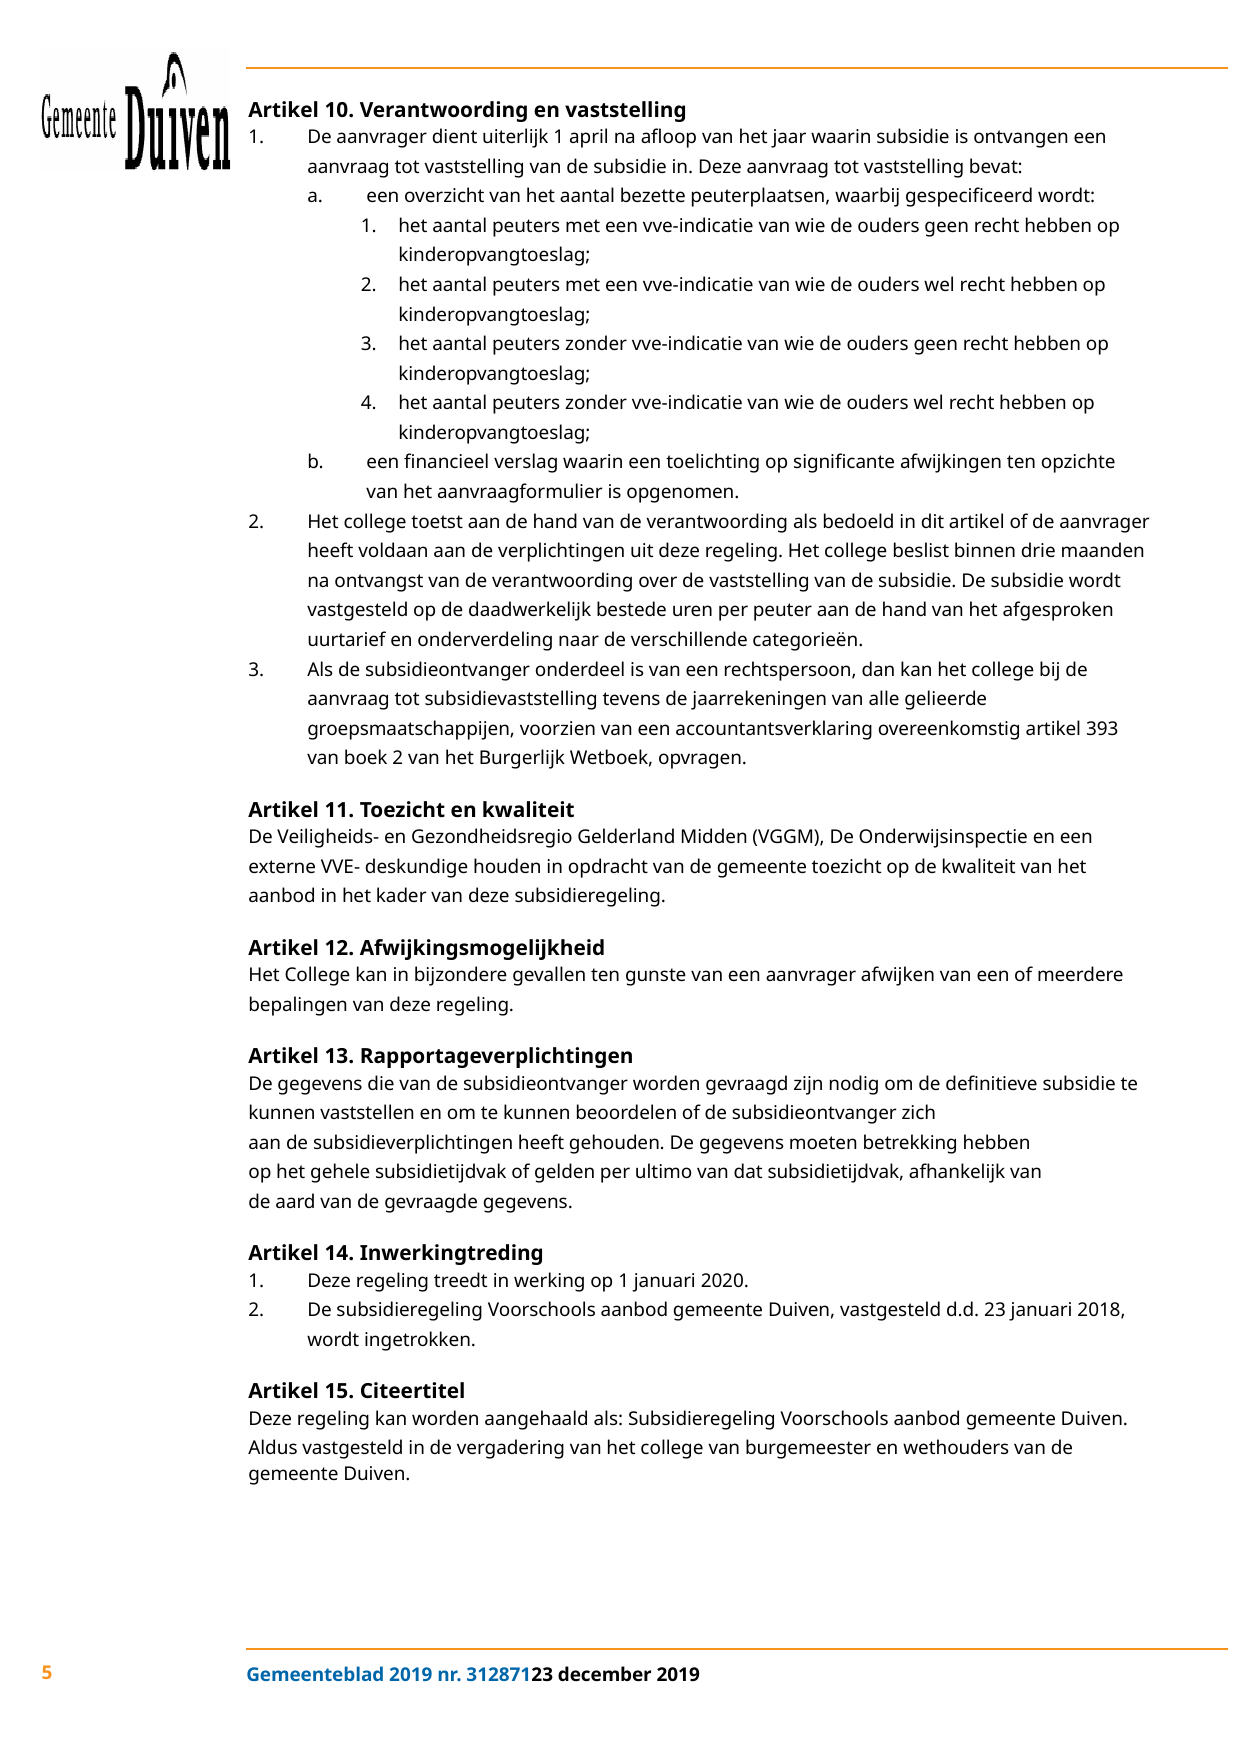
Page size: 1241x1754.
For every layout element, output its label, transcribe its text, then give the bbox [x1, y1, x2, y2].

list Deze regeling treedt in werking op 1 januari 2020. [248, 1267, 1152, 1293]
text Artikel 12. Afwijkingsmogelijkheid [248, 933, 1152, 961]
text Artikel 14. Inwerkingtreding [248, 1238, 1152, 1267]
list een overzicht van het aantal bezette peuterplaatsen, waarbij gespecificeerd wordt: [307, 182, 1152, 208]
list Het college toetst aan de hand van de verantwoording als bedoeld in dit artikel of de aanvrager heeft voldaan aan de verplichtingen uit deze regeling. Het college beslist binnen drie maanden na ontvangst van de verantwoording over de vaststelling van de subsidie. De subsidie wordt vastgesteld op de daadwerkelijk bestede uren per peuter aan de hand van het afgesproken uurtarief en onderverdeling naar de verschillende categorieën. [248, 508, 1152, 652]
text De Veiligheids- en Gezondheidsregio Gelderland Midden (VGGM), De Onderwijsinspectie en een externe VVE- deskundige houden in opdracht van de gemeente toezicht op de kwaliteit van het aanbod in het kader van deze subsidieregeling. [248, 823, 1152, 908]
text Het College kan in bijzondere gevallen ten gunste van een aanvrager afwijken van een of meerdere bepalingen van deze regeling. [248, 961, 1152, 1017]
text Deze regeling kan worden aangehaald als: Subsidieregeling Voorschools aanbod gemeente Duiven. [248, 1405, 1152, 1431]
text Aldus vastgesteld in de vergadering van het college van burgemeester en wethouders van de gemeente Duiven. [248, 1434, 1152, 1486]
list het aantal peuters met een vve-indicatie van wie de ouders geen recht hebben op kinderopvangtoeslag; [361, 212, 1152, 267]
picture [41, 47, 231, 172]
text Artikel 15. Citeertitel [248, 1377, 1152, 1405]
list De subsidieregeling Voorschools aanbod gemeente Duiven, vastgesteld d.d. 23 januari 2018, wordt ingetrokken. [248, 1297, 1152, 1352]
text Artikel 13. Rapportageverplichtingen [248, 1041, 1152, 1070]
list De aanvrager dient uiterlijk 1 april na afloop van het jaar waarin subsidie is ontvangen een aanvraag tot vaststelling van de subsidie in. Deze aanvraag tot vaststelling bevat: [248, 123, 1152, 178]
list een financieel verslag waarin een toelichting op significante afwijkingen ten opzichte van het aanvraagformulier is opgenomen. [307, 449, 1152, 504]
text op het gehele subsidietijdvak of gelden per ultimo van dat subsidietijdvak, afhankelijk van [248, 1158, 1152, 1184]
text Artikel 10. Verantwoording en vaststelling [248, 95, 1152, 123]
list het aantal peuters zonder vve-indicatie van wie de ouders geen recht hebben op kinderopvangtoeslag; [361, 330, 1152, 386]
list het aantal peuters zonder vve-indicatie van wie de ouders wel recht hebben op kinderopvangtoeslag; [361, 389, 1152, 445]
list Als de subsidieontvanger onderdeel is van een rechtspersoon, dan kan het college bij de aanvraag tot subsidievaststelling tevens de jaarrekeningen van alle gelieerde groepsmaatschappijen, voorzien van een accountantsverklaring overeenkomstig artikel 393 van boek 2 van het Burgerlijk Wetboek, opvragen. [248, 656, 1152, 770]
text Artikel 11. Toezicht en kwaliteit [248, 795, 1152, 823]
text aan de subsidieverplichtingen heeft gehouden. De gegevens moeten betrekking hebben [248, 1129, 1152, 1155]
text De gegevens die van de subsidieontvanger worden gevraagd zijn nodig om de definitieve subsidie te kunnen vaststellen en om te kunnen beoordelen of de subsidieontvanger zich [248, 1070, 1152, 1125]
text de aard van de gevraagde gegevens. [248, 1188, 1152, 1214]
list het aantal peuters met een vve-indicatie van wie de ouders wel recht hebben op kinderopvangtoeslag; [361, 271, 1152, 326]
